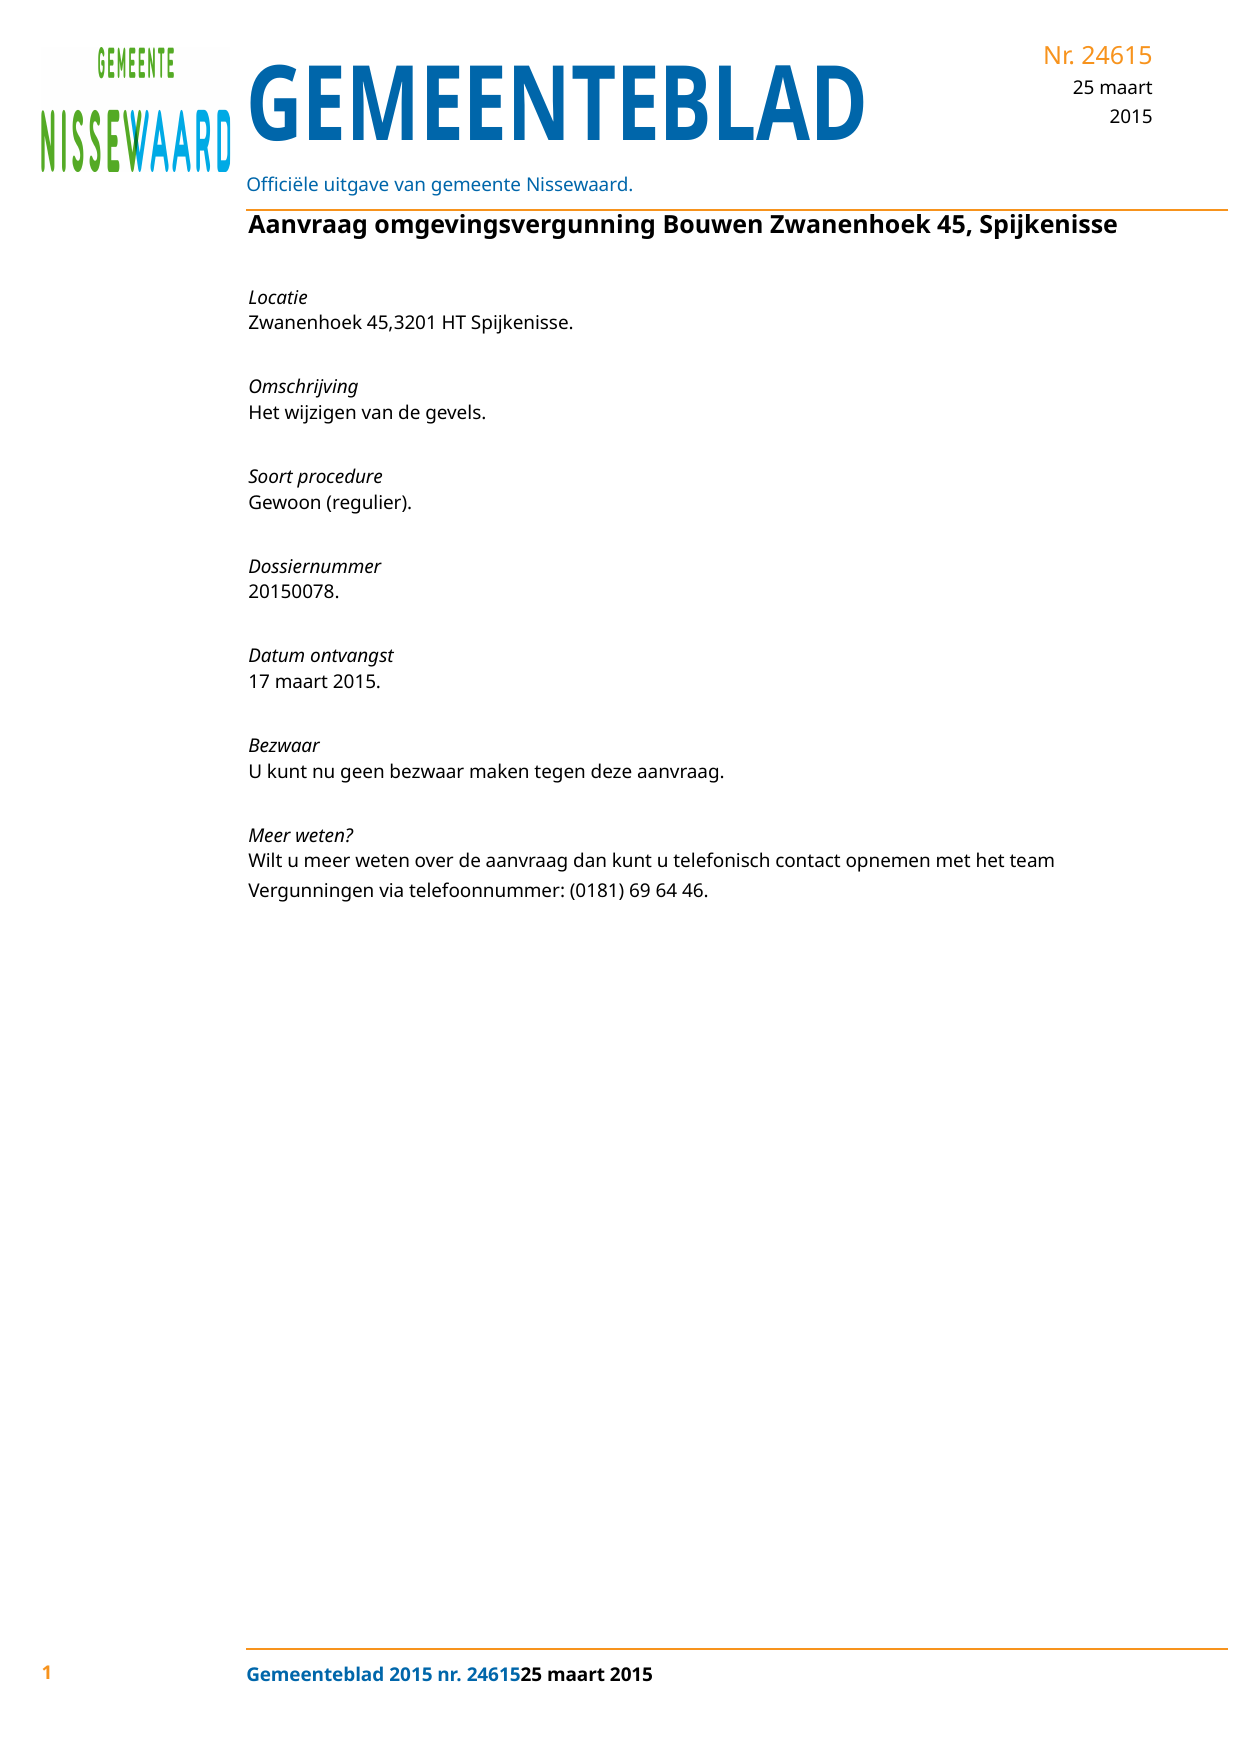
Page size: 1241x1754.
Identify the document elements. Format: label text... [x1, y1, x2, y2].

picture [154, 157, 165, 172]
text U kunt nu geen bezwaar maken tegen deze aanvraag. [248, 758, 1152, 784]
text Datum ontvangst [248, 643, 1152, 668]
text 17 maart 2015. [248, 668, 1152, 694]
text Locatie [248, 284, 1152, 309]
picture [41, 47, 231, 172]
text Meer weten? [248, 822, 1152, 848]
picture [222, 122, 227, 160]
picture [200, 151, 206, 172]
text Bezwaar [248, 732, 1152, 758]
text Dossiernummer [248, 553, 1152, 579]
text Omschrijving [248, 373, 1152, 399]
text Aanvraag omgevingsvergunning Bouwen Zwanenhoek 45, Spijkenisse [248, 211, 1152, 241]
text Zwanenhoek 45,3201 HT Spijkenisse. [248, 309, 1152, 335]
text Het wijzigen van de gevels. [248, 399, 1152, 425]
picture [176, 157, 187, 172]
text Wilt u meer weten over de aanvraag dan kunt u telefonisch contact opnemen met het team Vergunningen via telefoonnummer: (0181) 69 64 46. [248, 848, 1152, 903]
text Gewoon (regulier). [248, 489, 1152, 515]
picture [201, 122, 206, 138]
text Soort procedure [248, 463, 1152, 489]
text 20150078. [248, 579, 1152, 604]
